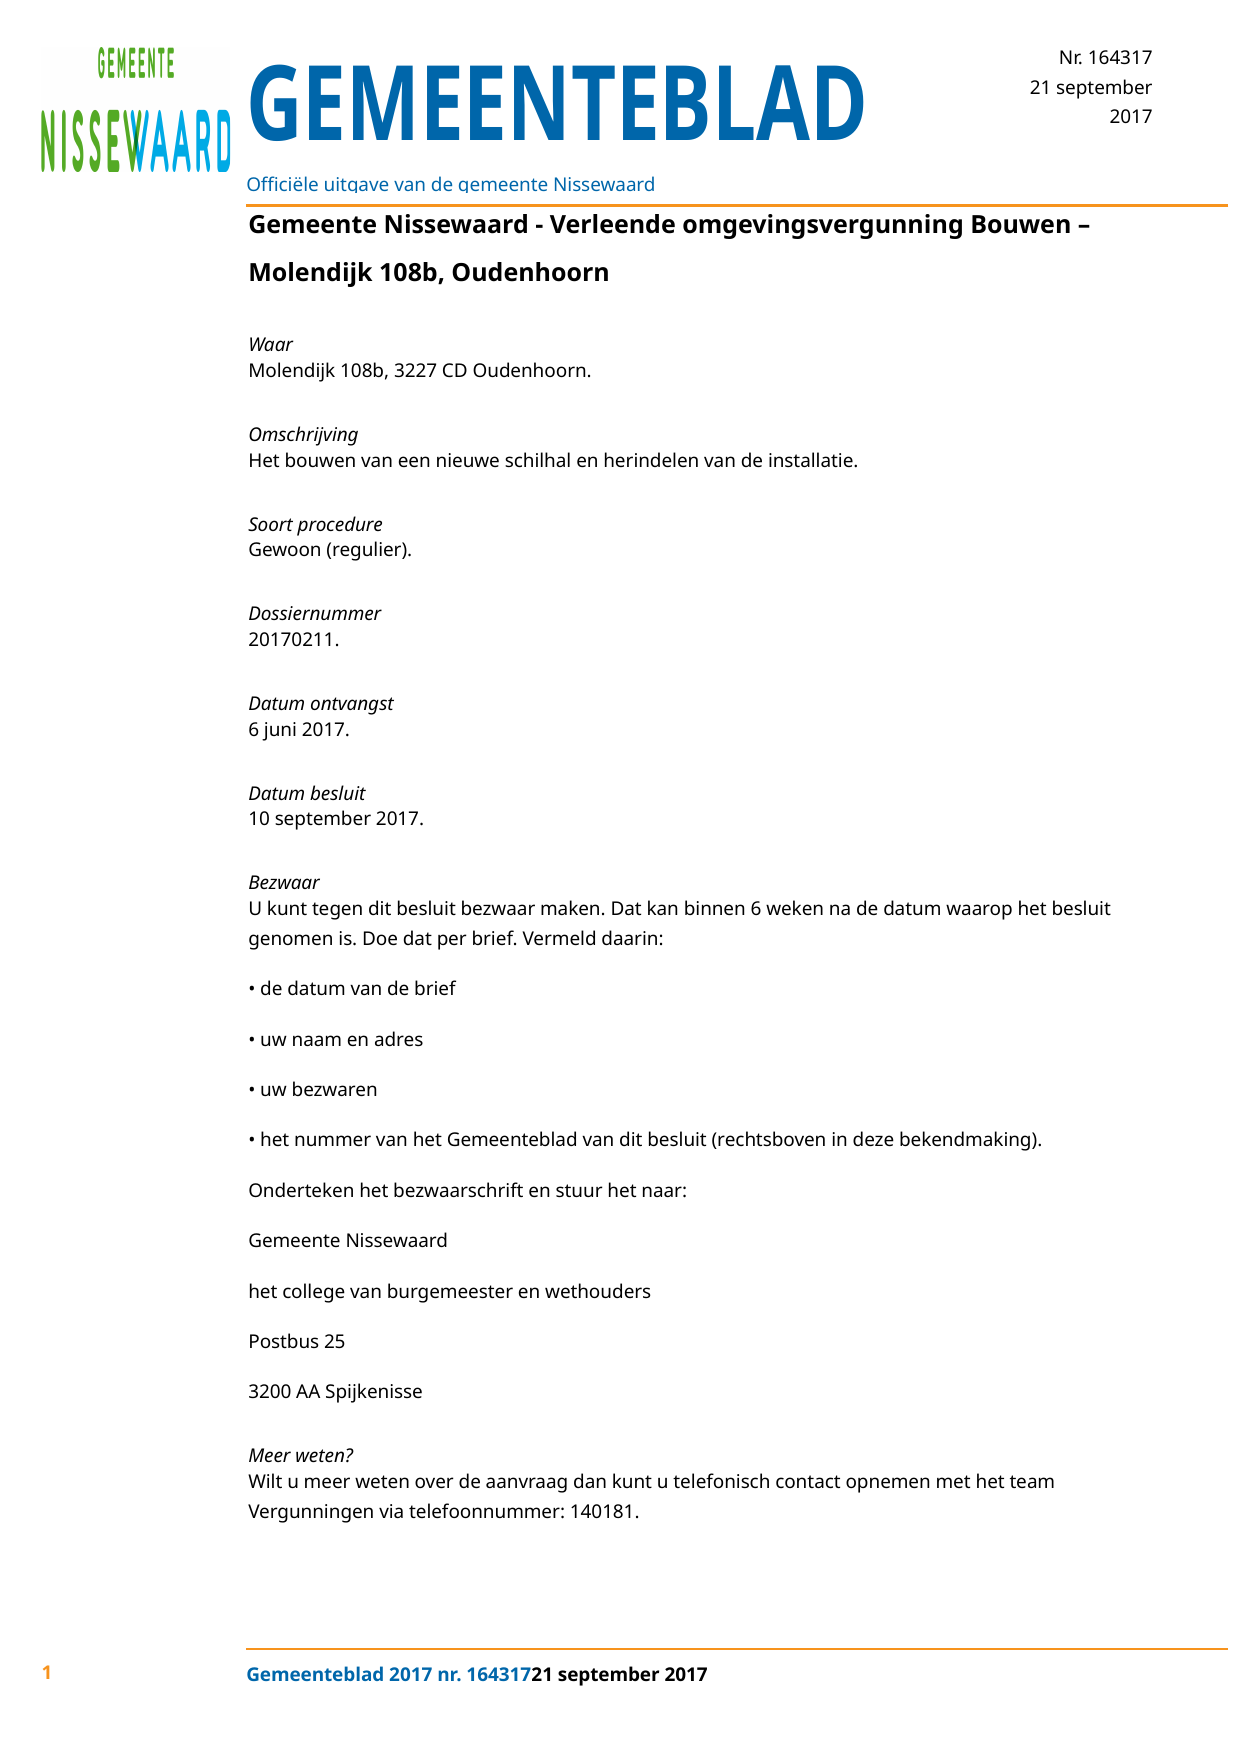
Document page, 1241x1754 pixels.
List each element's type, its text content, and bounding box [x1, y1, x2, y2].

picture [200, 151, 206, 172]
picture [222, 122, 227, 160]
text Datum ontvangst [248, 690, 1152, 716]
text 10 september 2017. [248, 806, 1152, 831]
text Omschrijving [248, 421, 1152, 447]
text 6 juni 2017. [248, 716, 1152, 742]
text 20170211. [248, 626, 1152, 652]
text Molendijk 108b, 3227 CD Oudenhoorn. [248, 357, 1152, 383]
text Gemeente Nissewaard [248, 1227, 1152, 1253]
picture [176, 157, 187, 172]
text Dossiernummer [248, 601, 1152, 626]
text Gewoon (regulier). [248, 537, 1152, 562]
text Bezwaar [248, 869, 1152, 895]
text 3200 AA Spijkenisse [248, 1379, 1152, 1404]
text • uw bezwaren [248, 1076, 1152, 1102]
text het college van burgemeester en wethouders [248, 1278, 1152, 1303]
text • het nummer van het Gemeenteblad van dit besluit (rechtsboven in deze bekendmaking). [248, 1127, 1152, 1152]
text Gemeente Nissewaard - Verleende omgevingsvergunning Bouwen – Molendijk 108b, Oudenhoorn [248, 207, 1152, 288]
text Meer weten? [248, 1443, 1152, 1468]
text Postbus 25 [248, 1328, 1152, 1354]
text Onderteken het bezwaarschrift en stuur het naar: [248, 1177, 1152, 1203]
text Waar [248, 331, 1152, 357]
picture [154, 157, 165, 172]
picture [41, 47, 231, 172]
text U kunt tegen dit besluit bezwaar maken. Dat kan binnen 6 weken na de datum waarop het besluit genomen is. Doe dat per brief. Vermeld daarin: [248, 895, 1152, 951]
text Het bouwen van een nieuwe schilhal en herindelen van de installatie. [248, 447, 1152, 473]
text • uw naam en adres [248, 1026, 1152, 1051]
text Datum besluit [248, 780, 1152, 806]
text Soort procedure [248, 511, 1152, 537]
picture [201, 122, 206, 138]
text • de datum van de brief [248, 975, 1152, 1001]
text Wilt u meer weten over de aanvraag dan kunt u telefonisch contact opnemen met het team Vergunningen via telefoonnummer: 140181. [248, 1468, 1152, 1524]
